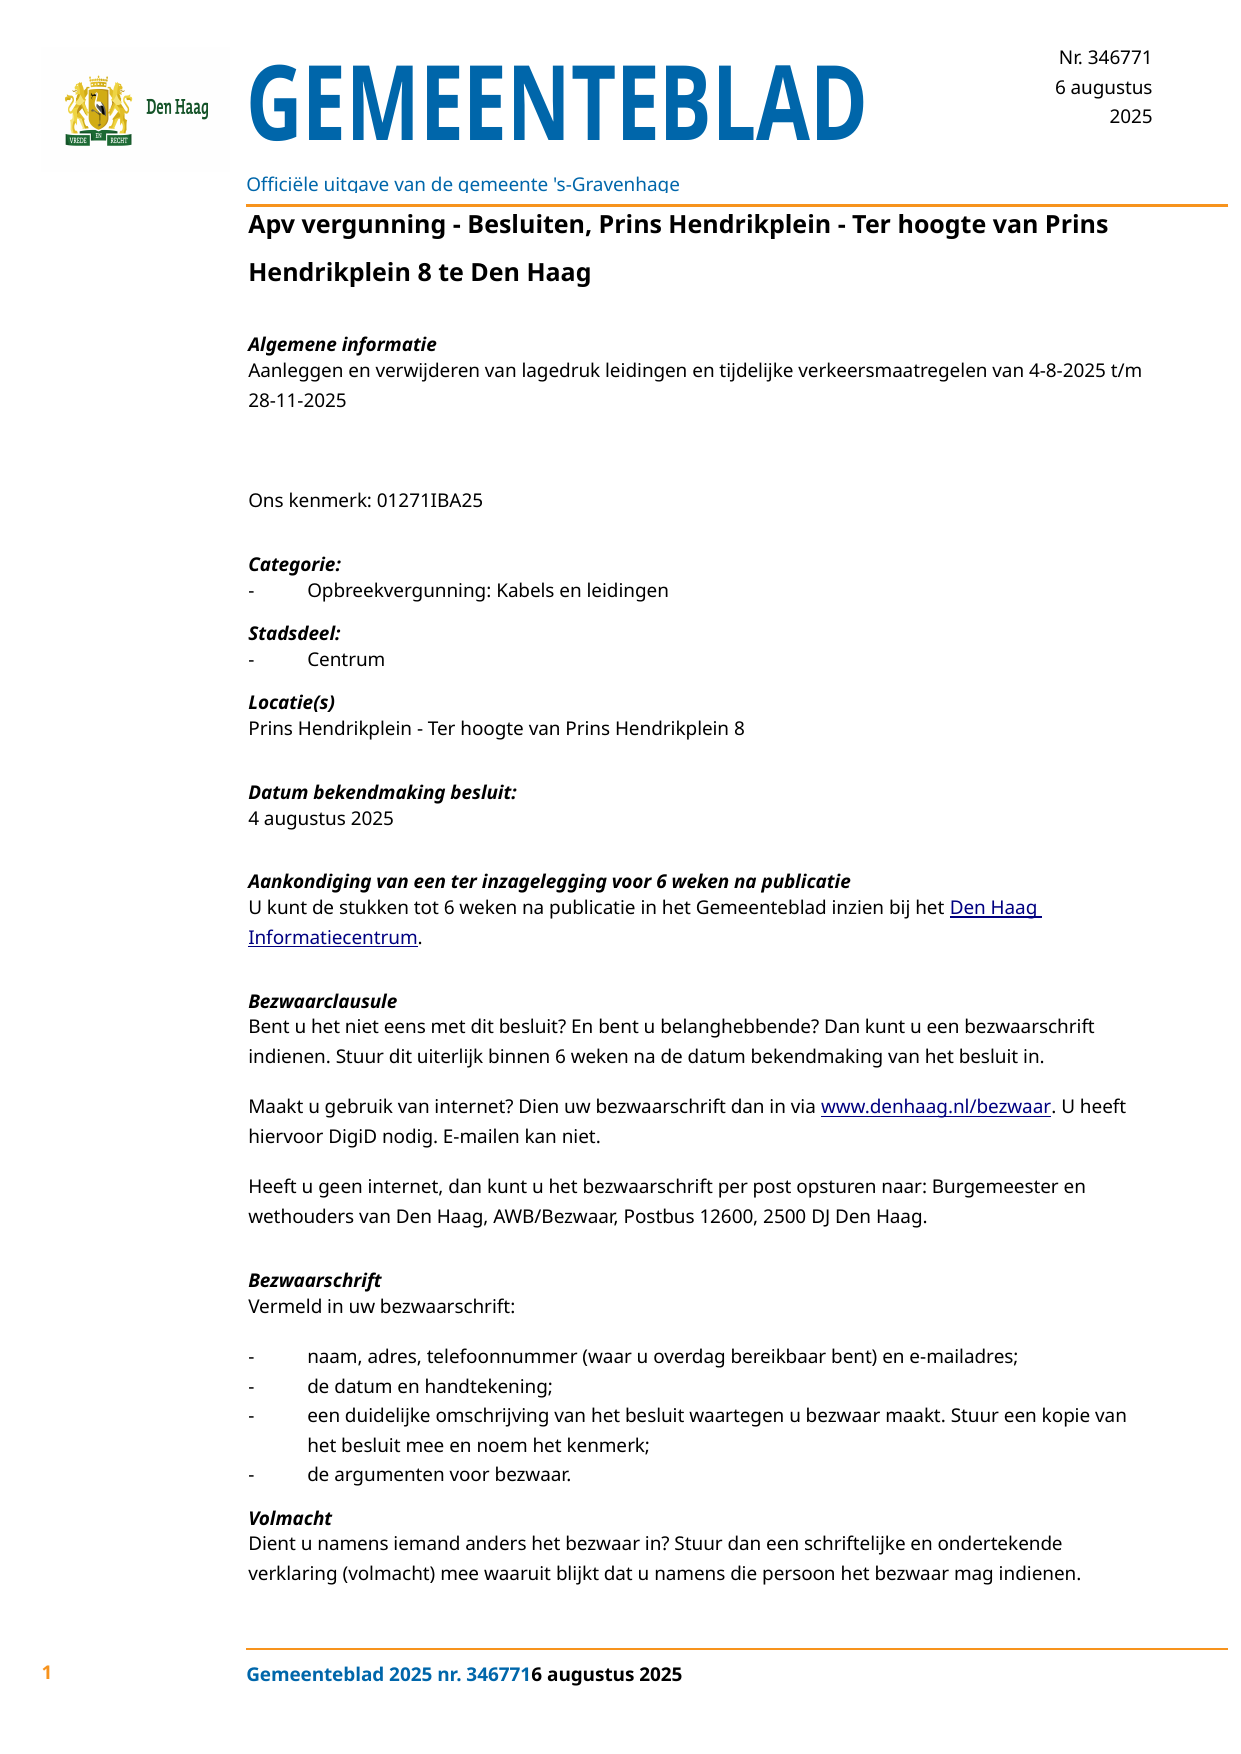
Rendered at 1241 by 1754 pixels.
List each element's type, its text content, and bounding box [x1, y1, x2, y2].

text Prins Hendrikplein - Ter hoogte van Prins Hendrikplein 8 [248, 715, 1152, 741]
text 4 augustus 2025 [248, 805, 1152, 830]
text Algemene informatie [248, 331, 1152, 357]
list Opbreekvergunning: Kabels en leidingen [248, 577, 1152, 603]
text U kunt de stukken tot 6 weken na publicatie in het Gemeenteblad inzien bij het Den Haag Informatiecentrum. [248, 894, 1152, 950]
text Bezwaarclausule [248, 988, 1152, 1014]
list de datum en handtekening; [248, 1373, 1152, 1399]
text Ons kenmerk: 01271IBA25 [248, 488, 1152, 513]
text Dient u namens iemand anders het bezwaar in? Stuur dan een schriftelijke en ondertekende verklaring (volmacht) mee waaruit blijkt dat u namens die persoon het bezwaar mag indienen. [248, 1531, 1152, 1586]
list Centrum [248, 646, 1152, 672]
text Categorie: [248, 552, 1152, 577]
list de argumenten voor bezwaar. [248, 1462, 1152, 1487]
picture [41, 47, 231, 172]
text Bezwaarschrift [248, 1267, 1152, 1293]
text Aanleggen en verwijderen van lagedruk leidingen en tijdelijke verkeersmaatregelen van 4-8-2025 t/m 28-11-2025 [248, 357, 1152, 412]
text Locatie(s) [248, 689, 1152, 715]
list naam, adres, telefoonnummer (waar u overdag bereikbaar bent) en e-mailadres; [248, 1343, 1152, 1369]
text Bent u het niet eens met dit besluit? En bent u belanghebbende? Dan kunt u een bezwaarschrift indienen. Stuur dit uiterlijk binnen 6 weken na de datum bekendmaking van het besluit in. [248, 1014, 1152, 1069]
text Apv vergunning - Besluiten, Prins Hendrikplein - Ter hoogte van Prins Hendrikplein 8 te Den Haag [248, 207, 1152, 288]
text Volmacht [248, 1505, 1152, 1531]
text Stadsdeel: [248, 620, 1152, 646]
text Datum bekendmaking besluit: [248, 779, 1152, 805]
list een duidelijke omschrijving van het besluit waartegen u bezwaar maakt. Stuur een kopie van het besluit mee en noem het kenmerk; [248, 1402, 1152, 1458]
text Maakt u gebruik van internet? Dien uw bezwaarschrift dan in via www.denhaag.nl/bezwaar. U heeft hiervoor DigiD nodig. E-mailen kan niet. [248, 1094, 1152, 1149]
text Vermeld in uw bezwaarschrift: [248, 1293, 1152, 1319]
text Aankondiging van een ter inzagelegging voor 6 weken na publicatie [248, 869, 1152, 894]
text Heeft u geen internet, dan kunt u het bezwaarschrift per post opsturen naar: Burgemeester en wethouders van Den Haag, AWB/Bezwaar, Postbus 12600, 2500 DJ Den Haag. [248, 1174, 1152, 1229]
